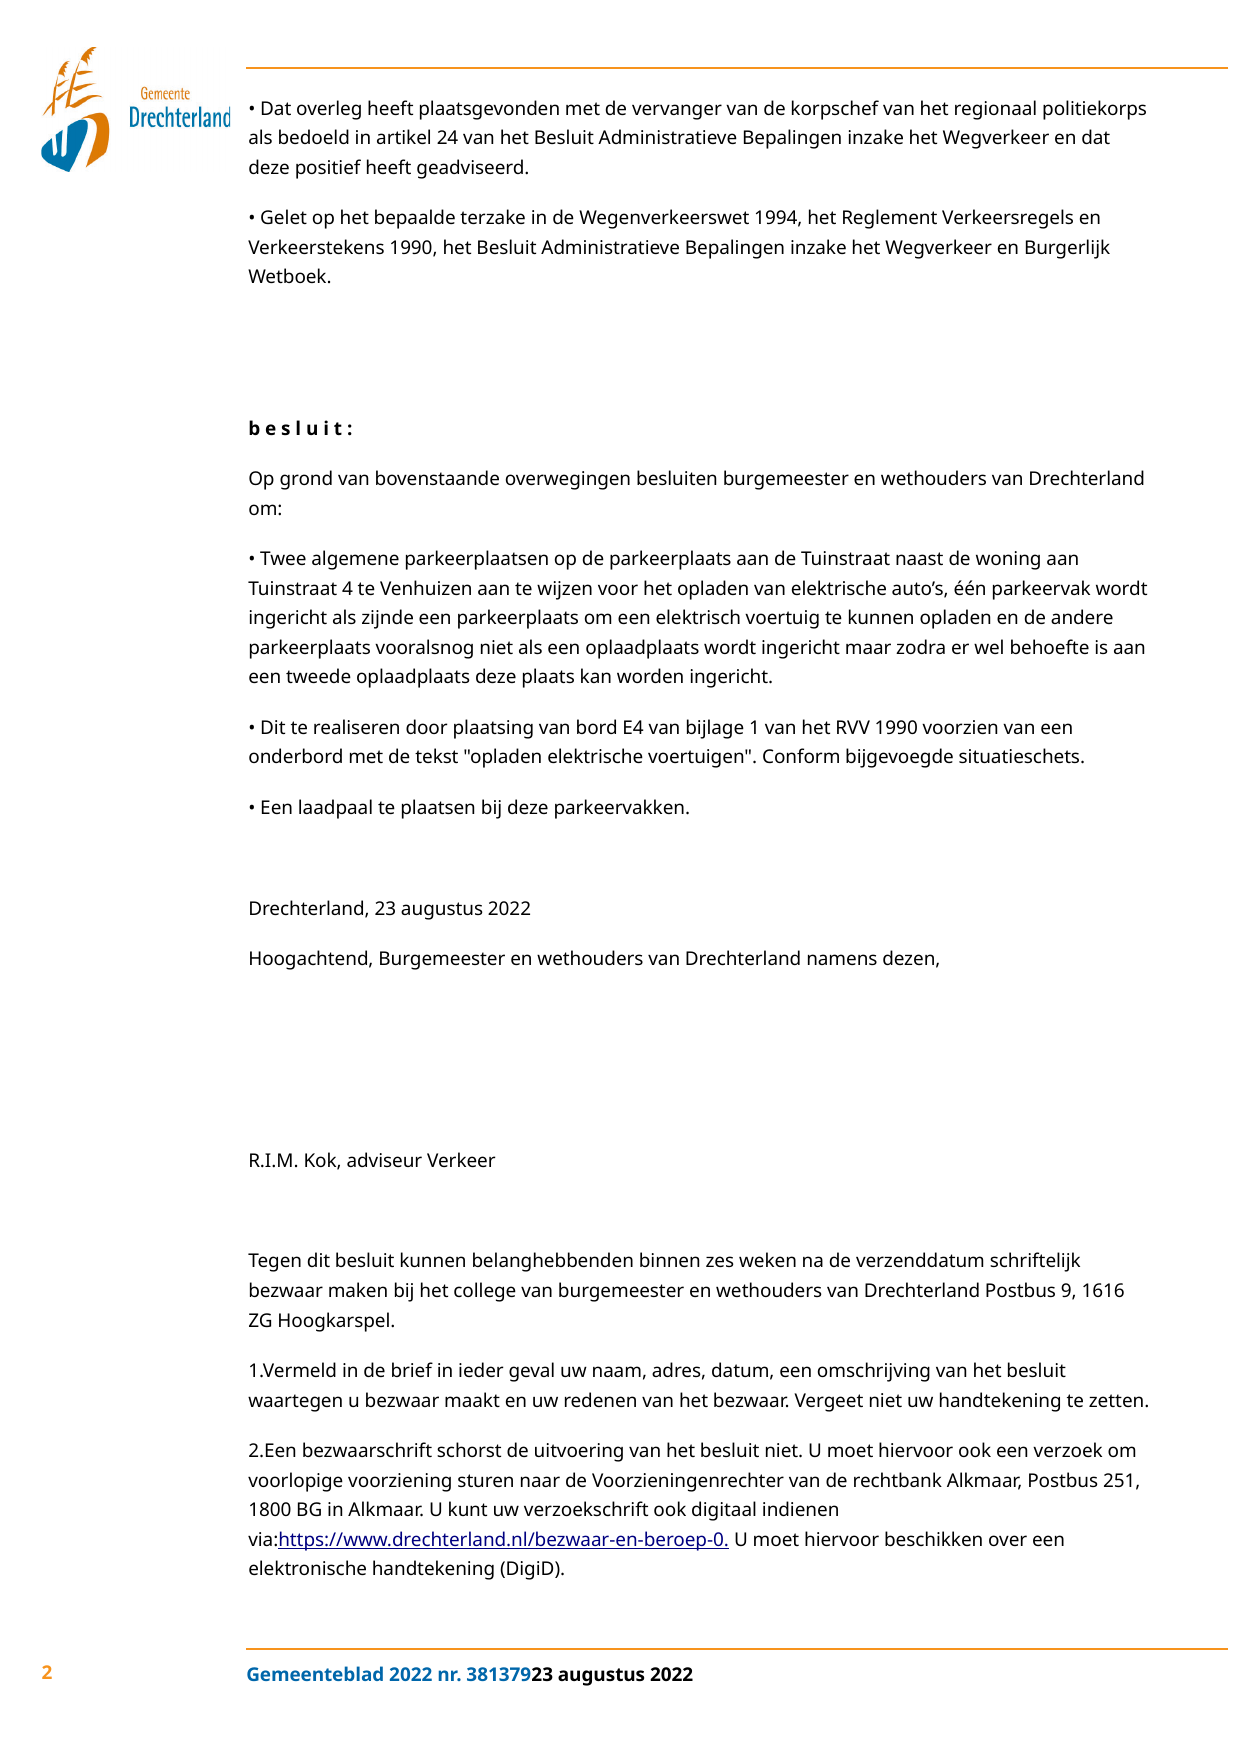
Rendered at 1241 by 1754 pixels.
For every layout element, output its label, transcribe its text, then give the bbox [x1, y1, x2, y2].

picture [41, 47, 231, 172]
text 1.Vermeld in de brief in ieder geval uw naam, adres, datum, een omschrijving van het besluit waartegen u bezwaar maakt en uw redenen van het bezwaar. Vergeet niet uw handtekening te zetten. [248, 1357, 1152, 1413]
text • Dat overleg heeft plaatsgevonden met de vervanger van de korpschef van het regionaal politiekorps als bedoeld in artikel 24 van het Besluit Administratieve Bepalingen inzake het Wegverkeer en dat deze positief heeft geadviseerd. [248, 95, 1152, 180]
text • Gelet op het bepaalde terzake in de Wegenverkeerswet 1994, het Reglement Verkeersregels en Verkeerstekens 1990, het Besluit Administratieve Bepalingen inzake het Wegverkeer en Burgerlijk Wetboek. [248, 204, 1152, 289]
text Op grond van bovenstaande overwegingen besluiten burgemeester en wethouders van Drechterland om: [248, 465, 1152, 521]
picture [226, 115, 231, 124]
text Drechterland, 23 augustus 2022 [248, 895, 1152, 921]
text b e s l u i t : [248, 415, 1152, 441]
picture [41, 158, 64, 172]
text 2.Een bezwaarschrift schorst de uitvoering van het besluit niet. U moet hiervoor ook een verzoek om voorlopige voorziening sturen naar de Voorzieningenrechter van de rechtbank Alkmaar, Postbus 251, 1800 BG in Alkmaar. U kunt uw verzoekschrift ook digitaal indienen via:https://www.drechterland.nl/bezwaar-en-beroep-0. U moet hiervoor beschikken over een elektronische handtekening (DigiD). [248, 1437, 1152, 1581]
text Hoogachtend, Burgemeester en wethouders van Drechterland namens dezen, [248, 945, 1152, 971]
text • Dit te realiseren door plaatsing van bord E4 van bijlage 1 van het RVV 1990 voorzien van een onderbord met de tekst "opladen elektrische voertuigen". Conform bijgevoegde situatieschets. [248, 714, 1152, 769]
text R.I.M. Kok, adviseur Verkeer [248, 1147, 1152, 1173]
text • Een laadpaal te plaatsen bij deze parkeervakken. [248, 794, 1152, 820]
text Tegen dit besluit kunnen belanghebbenden binnen zes weken na de verzenddatum schriftelijk bezwaar maken bij het college van burgemeester en wethouders van Drechterland Postbus 9, 1616 ZG Hoogkarspel. [248, 1248, 1152, 1333]
text • Twee algemene parkeerplaatsen op de parkeerplaats aan de Tuinstraat naast de woning aan Tuinstraat 4 te Venhuizen aan te wijzen voor het opladen van elektrische auto’s, één parkeervak wordt ingericht als zijnde een parkeerplaats om een elektrisch voertuig te kunnen opladen en de andere parkeerplaats vooralsnog niet als een oplaadplaats wordt ingericht maar zodra er wel behoefte is aan een tweede oplaadplaats deze plaats kan worden ingericht. [248, 545, 1152, 689]
